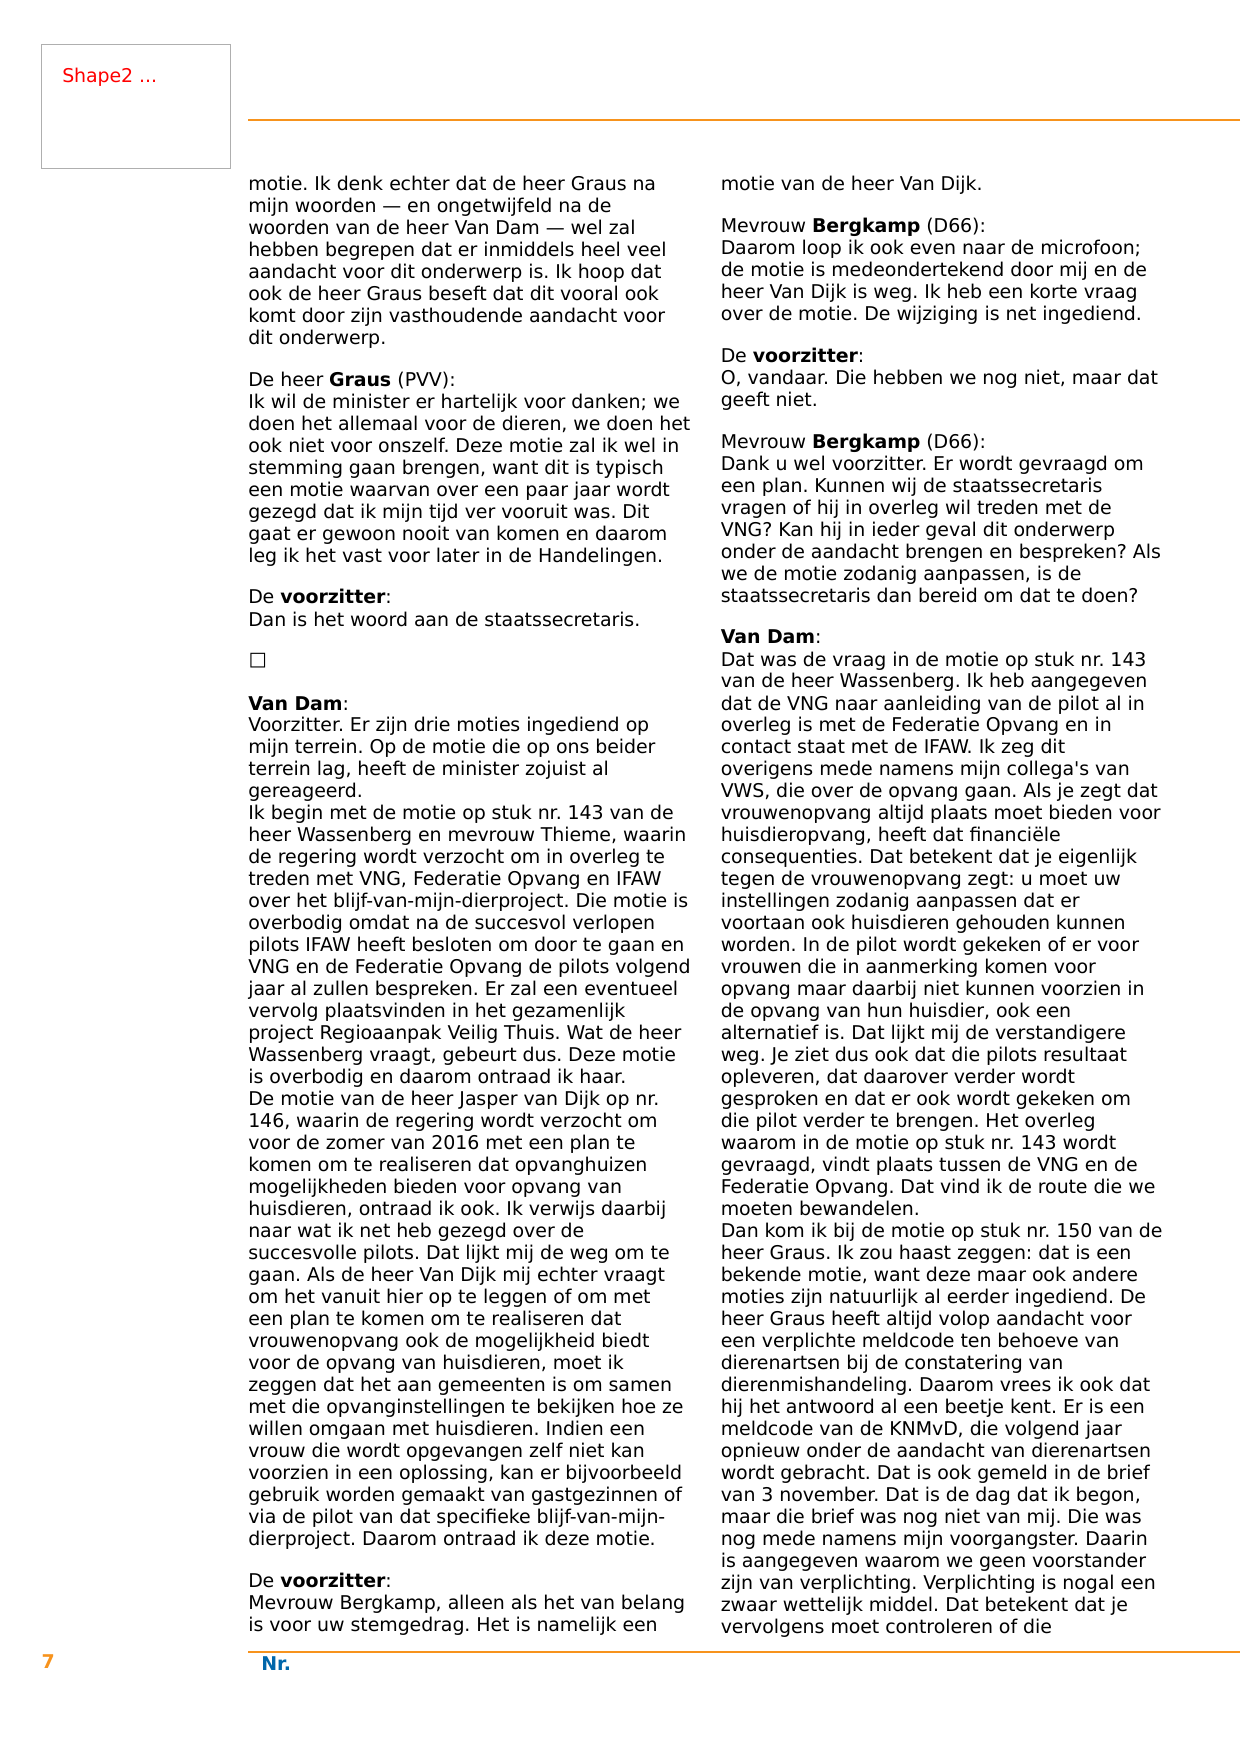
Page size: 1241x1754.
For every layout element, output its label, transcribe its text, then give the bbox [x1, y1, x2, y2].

text Daarom loop ik ook even naar de microfoon; de motie is medeondertekend door mij en de heer Van Dijk is weg. Ik heb een korte vraag over de motie. De wijziging is net ingediend. [721, 237, 1163, 325]
text Van Dam: [248, 692, 691, 714]
text Dan kom ik bij de motie op stuk nr. 150 van de heer Graus. Ik zou haast zeggen: dat is een bekende motie, want deze maar ook andere moties zijn natuurlijk al eerder ingediend. De heer Graus heeft altijd volop aandacht voor een verplichte meldcode ten behoeve van dierenartsen bij de constatering van dierenmishandeling. Daarom vrees ik ook dat hij het antwoord al een beetje kent. Er is een meldcode van de KNMvD, die volgend jaar opnieuw onder de aandacht van dierenartsen wordt gebracht. Dat is ook gemeld in de brief van 3 november. Dat is de dag dat ik begon, maar die brief was nog niet van mij. Die was nog mede namens mijn voorgangster. Daarin is aangegeven waarom we geen voorstander zijn van verplichting. Verplichting is nogal een zwaar wettelijk middel. Dat betekent dat je vervolgens moet controleren of die [721, 1220, 1163, 1637]
text Mevrouw Bergkamp (D66): [721, 215, 1163, 237]
text De motie van de heer Jasper van Dijk op nr. 146, waarin de regering wordt verzocht om voor de zomer van 2016 met een plan te komen om te realiseren dat opvanghuizen mogelijkheden bieden voor opvang van huisdieren, ontraad ik ook. Ik verwijs daarbij naar wat ik net heb gezegd over de succesvolle pilots. Dat lijkt mij de weg om te gaan. Als de heer Van Dijk mij echter vraagt om het vanuit hier op te leggen of om met een plan te komen om te realiseren dat vrouwenopvang ook de mogelijkheid biedt voor de opvang van huisdieren, moet ik zeggen dat het aan gemeenten is om samen met die opvanginstellingen te bekijken hoe ze willen omgaan met huisdieren. Indien een vrouw die wordt opgevangen zelf niet kan voorzien in een oplossing, kan er bijvoorbeeld gebruik worden gemaakt van gastgezinnen of via de pilot van dat specifieke blijf-van-mijn-dierproject. Daarom ontraad ik deze motie. [248, 1088, 691, 1549]
text motie. Ik denk echter dat de heer Graus na mijn woorden — en ongetwijfeld na de woorden van de heer Van Dam — wel zal hebben begrepen dat er inmiddels heel veel aandacht voor dit onderwerp is. Ik hoop dat ook de heer Graus beseft dat dit vooral ook komt door zijn vasthoudende aandacht voor dit onderwerp. [248, 173, 691, 349]
text De heer Graus (PVV): [248, 369, 691, 391]
text motie van de heer Van Dijk. [721, 173, 1163, 195]
text De voorzitter: [248, 1569, 691, 1592]
text Dan is het woord aan de staatssecretaris. [248, 608, 691, 630]
text Van Dam: [721, 626, 1163, 648]
text O, vandaar. Die hebben we nog niet, maar dat geeft niet. [721, 367, 1163, 411]
text Ik wil de minister er hartelijk voor danken; we doen het allemaal voor de dieren, we doen het ook niet voor onszelf. Deze motie zal ik wel in stemming gaan brengen, want dit is typisch een motie waarvan over een paar jaar wordt gezegd dat ik mijn tijd ver vooruit was. Dit gaat er gewoon nooit van komen en daarom leg ik het vast voor later in de Handelingen. [248, 391, 691, 566]
text Mevrouw Bergkamp (D66): [721, 431, 1163, 453]
text De voorzitter: [721, 345, 1163, 367]
text ⬜ [248, 650, 691, 672]
text Voorzitter. Er zijn drie moties ingediend op mijn terrein. Op de motie die op ons beider terrein lag, heeft de minister zojuist al gereageerd. [248, 714, 691, 802]
text Ik begin met de motie op stuk nr. 143 van de heer Wassenberg en mevrouw Thieme, waarin de regering wordt verzocht om in overleg te treden met VNG, Federatie Opvang en IFAW over het blijf-van-mijn-dierproject. Die motie is overbodig omdat na de succesvol verlopen pilots IFAW heeft besloten om door te gaan en VNG en de Federatie Opvang de pilots volgend jaar al zullen bespreken. Er zal een eventueel vervolg plaatsvinden in het gezamenlijk project Regioaanpak Veilig Thuis. Wat de heer Wassenberg vraagt, gebeurt dus. Deze motie is overbodig en daarom ontraad ik haar. [248, 802, 691, 1088]
text Dat was de vraag in de motie op stuk nr. 143 van de heer Wassenberg. Ik heb aangegeven dat de VNG naar aanleiding van de pilot al in overleg is met de Federatie Opvang en in contact staat met de IFAW. Ik zeg dit overigens mede namens mijn collega's van VWS, die over de opvang gaan. Als je zegt dat vrouwenopvang altijd plaats moet bieden voor huisdieropvang, heeft dat financiële consequenties. Dat betekent dat je eigenlijk tegen de vrouwenopvang zegt: u moet uw instellingen zodanig aanpassen dat er voortaan ook huisdieren gehouden kunnen worden. In de pilot wordt gekeken of er voor vrouwen die in aanmerking komen voor opvang maar daarbij niet kunnen voorzien in de opvang van hun huisdier, ook een alternatief is. Dat lijkt mij de verstandigere weg. Je ziet dus ook dat die pilots resultaat opleveren, dat daarover verder wordt gesproken en dat er ook wordt gekeken om die pilot verder te brengen. Het overleg waarom in de motie op stuk nr. 143 wordt gevraagd, vindt plaats tussen de VNG en de Federatie Opvang. Dat vind ik de route die we moeten bewandelen. [721, 648, 1163, 1220]
text Mevrouw Bergkamp, alleen als het van belang is voor uw stemgedrag. Het is namelijk een [248, 1592, 691, 1636]
text Dank u wel voorzitter. Er wordt gevraagd om een plan. Kunnen wij de staatssecretaris vragen of hij in overleg wil treden met de VNG? Kan hij in ieder geval dit onderwerp onder de aandacht brengen en bespreken? Als we de motie zodanig aanpassen, is de staatssecretaris dan bereid om dat te doen? [721, 453, 1163, 606]
text De voorzitter: [248, 586, 691, 608]
